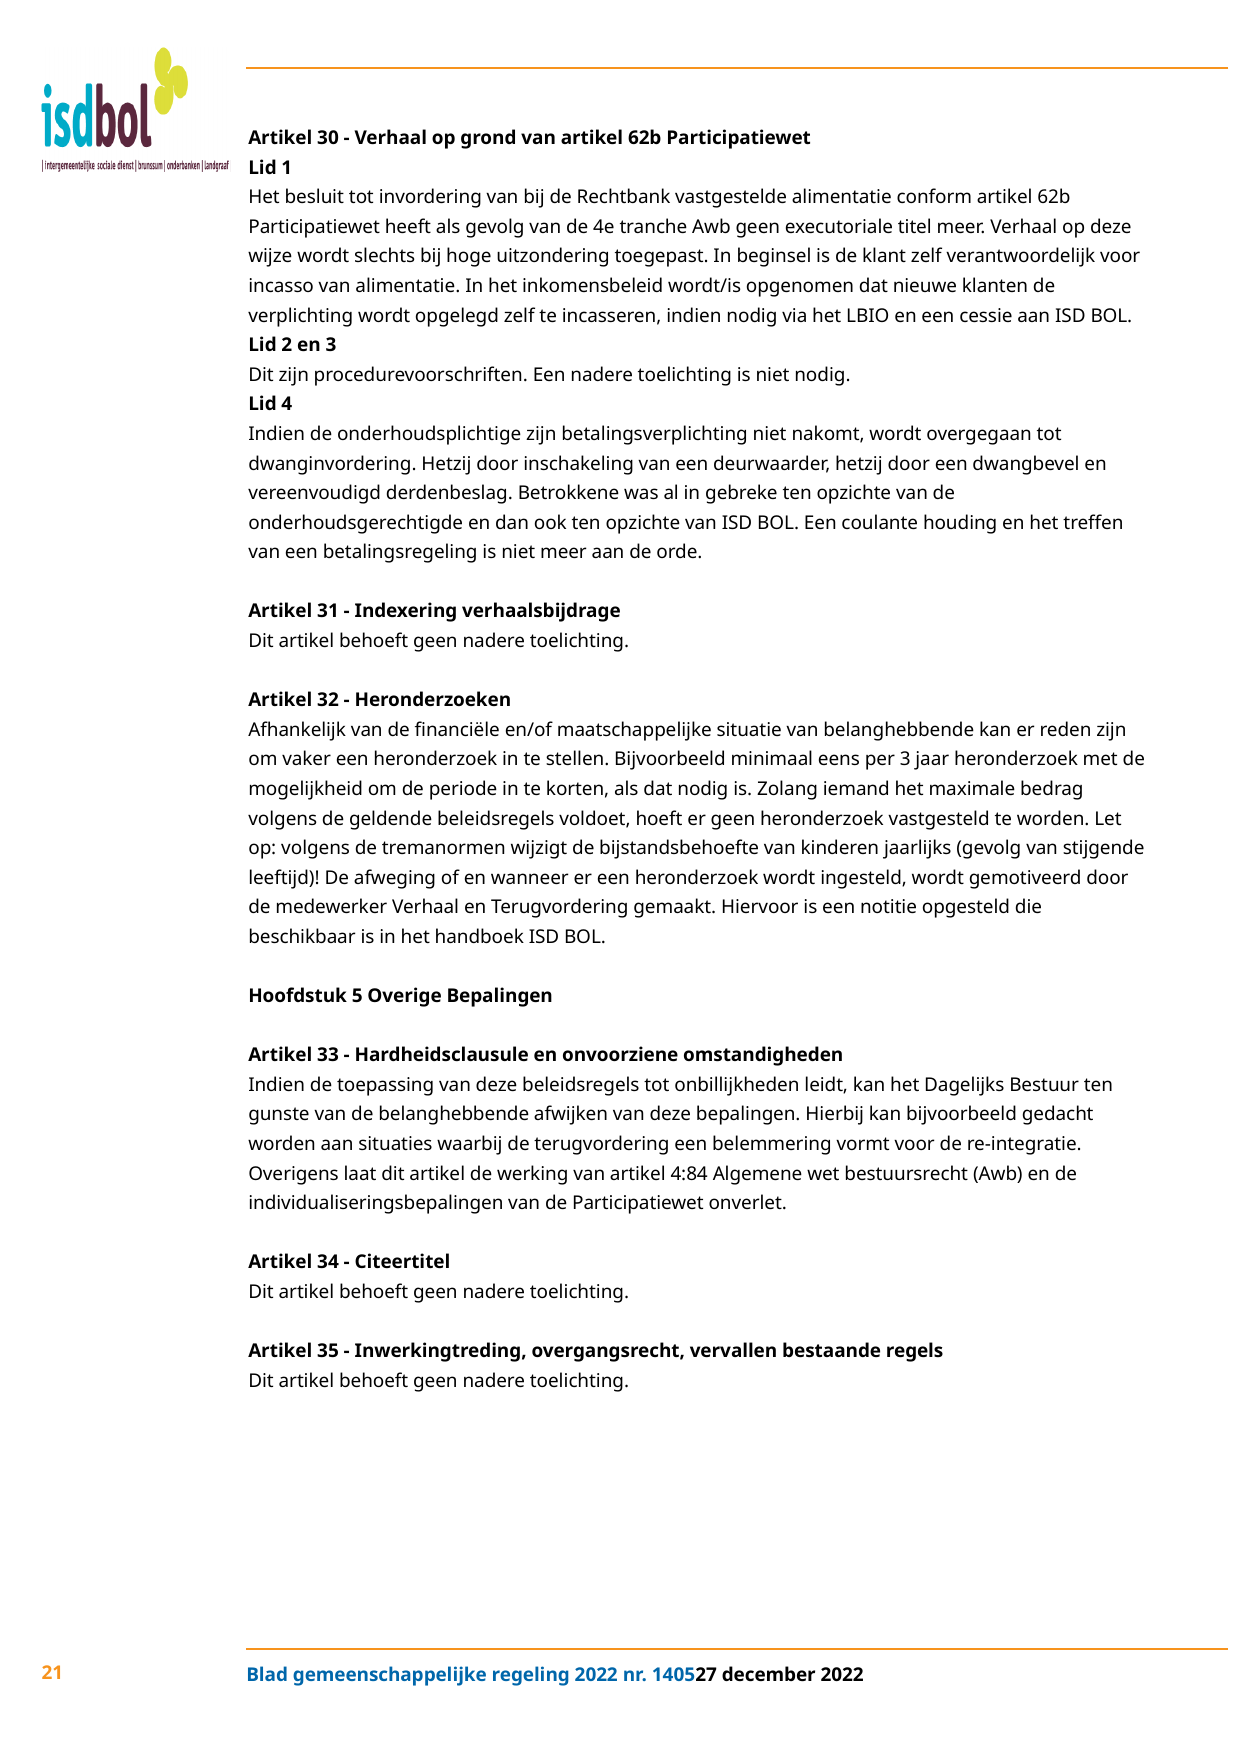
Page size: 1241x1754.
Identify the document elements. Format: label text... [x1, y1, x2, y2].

text Indien de toepassing van deze beleidsregels tot onbillijkheden leidt, kan het Dagelijks Bestuur ten gunste van de belanghebbende afwijken van deze bepalingen. Hierbij kan bijvoorbeeld gedacht worden aan situaties waarbij de terugvordering een belemmering vormt voor de re-integratie. Overigens laat dit artikel de werking van artikel 4:84 Algemene wet bestuursrecht (Awb) en de individualiseringsbepalingen van de Participatiewet onverlet. [248, 1071, 1152, 1215]
text Artikel 35 - Inwerkingtreding, overgangsrecht, vervallen bestaande regels [248, 1337, 1152, 1363]
text Artikel 31 - Indexering verhaalsbijdrage [248, 598, 1152, 623]
text Artikel 33 - Hardheidsclausule en onvoorziene omstandigheden [248, 1041, 1152, 1067]
text Dit zijn procedurevoorschriften. Een nadere toelichting is niet nodig. [248, 361, 1152, 387]
picture [41, 47, 231, 172]
text Lid 2 en 3 [248, 331, 1152, 357]
text Artikel 32 - Heronderzoeken [248, 686, 1152, 712]
text Afhankelijk van de financiële en/of maatschappelijke situatie van belanghebbende kan er reden zijn om vaker een heronderzoek in te stellen. Bijvoorbeeld minimaal eens per 3 jaar heronderzoek met de mogelijkheid om de periode in te korten, als dat nodig is. Zolang iemand het maximale bedrag volgens de geldende beleidsregels voldoet, hoeft er geen heronderzoek vastgesteld te worden. Let op: volgens de tremanormen wijzigt de bijstandsbehoefte van kinderen jaarlijks (gevolg van stijgende leeftijd)! De afweging of en wanneer er een heronderzoek wordt ingesteld, wordt gemotiveerd door de medewerker Verhaal en Terugvordering gemaakt. Hiervoor is een notitie opgesteld die beschikbaar is in het handboek ISD BOL. [248, 716, 1152, 949]
text Lid 1 [248, 154, 1152, 180]
text Het besluit tot invordering van bij de Rechtbank vastgestelde alimentatie conform artikel 62b Participatiewet heeft als gevolg van de 4e tranche Awb geen executoriale titel meer. Verhaal op deze wijze wordt slechts bij hoge uitzondering toegepast. In beginsel is de klant zelf verantwoordelijk voor incasso van alimentatie. In het inkomensbeleid wordt/is opgenomen dat nieuwe klanten de verplichting wordt opgelegd zelf te incasseren, indien nodig via het LBIO en een cessie aan ISD BOL. [248, 183, 1152, 328]
text Hoofdstuk 5 Overige Bepalingen [248, 982, 1152, 1008]
text Indien de onderhoudsplichtige zijn betalingsverplichting niet nakomt, wordt overgegaan tot dwanginvordering. Hetzij door inschakeling van een deurwaarder, hetzij door een dwangbevel en vereenvoudigd derdenbeslag. Betrokkene was al in gebreke ten opzichte van de onderhoudsgerechtigde en dan ook ten opzichte van ISD BOL. Een coulante houding en het treffen van een betalingsregeling is niet meer aan de orde. [248, 420, 1152, 564]
text Dit artikel behoeft geen nadere toelichting. [248, 1367, 1152, 1393]
text Dit artikel behoeft geen nadere toelichting. [248, 627, 1152, 653]
text Artikel 34 - Citeertitel [248, 1248, 1152, 1274]
text Artikel 30 - Verhaal op grond van artikel 62b Participatiewet [248, 124, 1152, 150]
text Dit artikel behoeft geen nadere toelichting. [248, 1278, 1152, 1304]
text Lid 4 [248, 391, 1152, 416]
